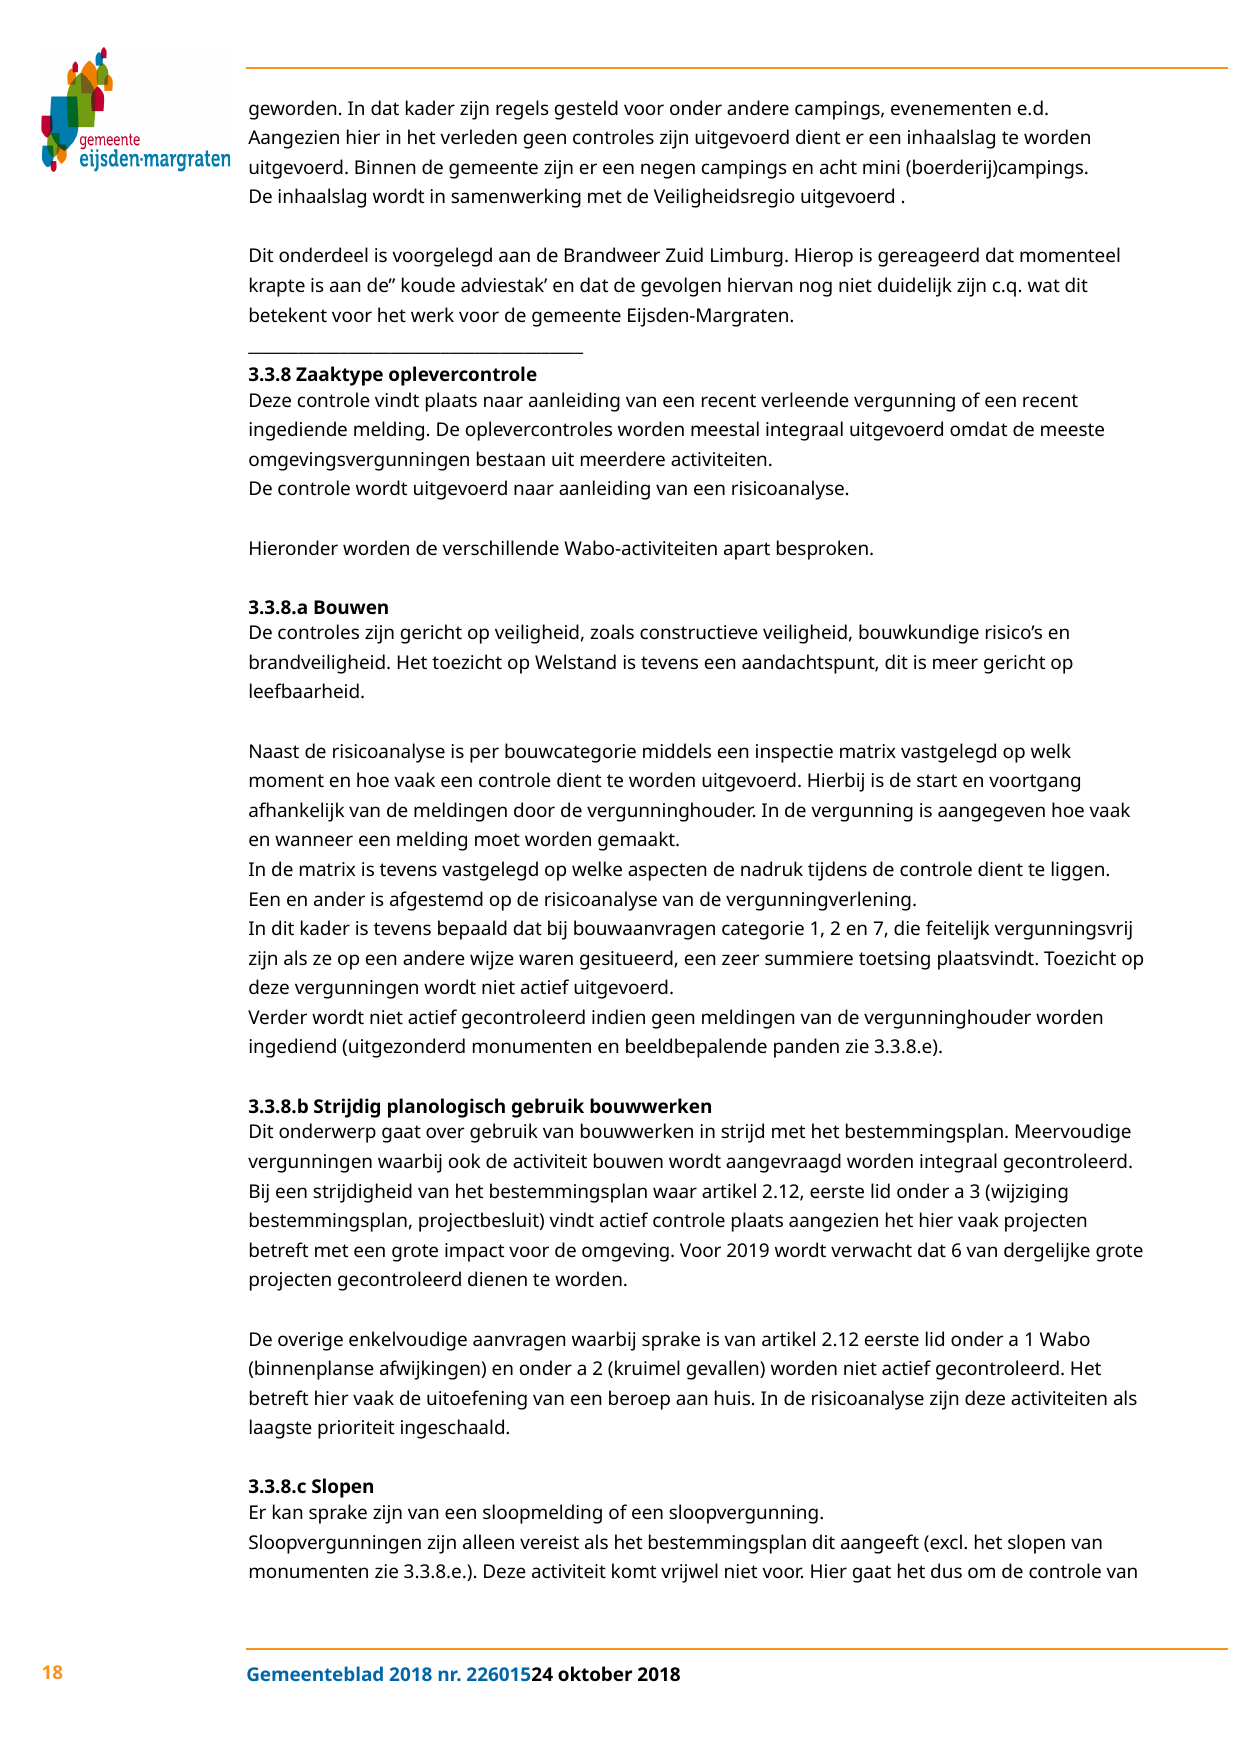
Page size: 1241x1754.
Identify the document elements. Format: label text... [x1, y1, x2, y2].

text Er kan sprake zijn van een sloopmelding of een sloopvergunning. [248, 1499, 1152, 1525]
text Verder wordt niet actief gecontroleerd indien geen meldingen van de vergunninghouder worden ingediend (uitgezonderd monumenten en beeldbepalende panden zie 3.3.8.e). [248, 1004, 1152, 1059]
text geworden. In dat kader zijn regels gesteld voor onder andere campings, evenementen e.d. [248, 95, 1152, 121]
text De overige enkelvoudige aanvragen waarbij sprake is van artikel 2.12 eerste lid onder a 1 Wabo (binnenplanse afwijkingen) en onder a 2 (kruimel gevallen) worden niet actief gecontroleerd. Het betreft hier vaak de uitoefening van een beroep aan huis. In de risicoanalyse zijn deze activiteiten als laagste prioriteit ingeschaald. [248, 1326, 1152, 1440]
text Hieronder worden de verschillende Wabo-activiteiten apart besproken. [248, 535, 1152, 560]
text 3.3.8.b Strijdig planologisch gebruik bouwwerken [248, 1093, 1152, 1119]
text 3.3.8.a Bouwen [248, 594, 1152, 619]
text ________________________________________ [248, 331, 1152, 357]
text De controles zijn gericht op veiligheid, zoals constructieve veiligheid, bouwkundige risico’s en brandveiligheid. Het toezicht op Welstand is tevens een aandachtspunt, dit is meer gericht op leefbaarheid. [248, 619, 1152, 704]
text De controle wordt uitgevoerd naar aanleiding van een risicoanalyse. [248, 476, 1152, 501]
text Naast de risicoanalyse is per bouwcategorie middels een inspectie matrix vastgelegd op welk moment en hoe vaak een controle dient te worden uitgevoerd. Hierbij is de start en voortgang afhankelijk van de meldingen door de vergunninghouder. In de vergunning is aangegeven hoe vaak en wanneer een melding moet worden gemaakt. [248, 738, 1152, 852]
text In dit kader is tevens bepaald dat bij bouwaanvragen categorie 1, 2 en 7, die feitelijk vergunningsvrij zijn als ze op een andere wijze waren gesitueerd, een zeer summiere toetsing plaatsvindt. Toezicht op deze vergunningen wordt niet actief uitgevoerd. [248, 915, 1152, 1000]
text De inhaalslag wordt in samenwerking met de Veiligheidsregio uitgevoerd . [248, 183, 1152, 209]
text Deze controle vindt plaats naar aanleiding van een recent verleende vergunning of een recent ingediende melding. De oplevercontroles worden meestal integraal uitgevoerd omdat de meeste omgevingsvergunningen bestaan uit meerdere activiteiten. [248, 387, 1152, 472]
text 3.3.8 Zaaktype oplevercontrole [248, 361, 1152, 387]
text Een en ander is afgestemd op de risicoanalyse van de vergunningverlening. [248, 886, 1152, 912]
text Dit onderdeel is voorgelegd aan de Brandweer Zuid Limburg. Hierop is gereageerd dat momenteel krapte is aan de” koude adviestak’ en dat de gevolgen hiervan nog niet duidelijk zijn c.q. wat dit betekent voor het werk voor de gemeente Eijsden-Margraten. [248, 243, 1152, 328]
picture [41, 47, 231, 172]
text Aangezien hier in het verleden geen controles zijn uitgevoerd dient er een inhaalslag te worden uitgevoerd. Binnen de gemeente zijn er een negen campings en acht mini (boerderij)campings. [248, 124, 1152, 180]
text Dit onderwerp gaat over gebruik van bouwwerken in strijd met het bestemmingsplan. Meervoudige vergunningen waarbij ook de activiteit bouwen wordt aangevraagd worden integraal gecontroleerd. Bij een strijdigheid van het bestemmingsplan waar artikel 2.12, eerste lid onder a 3 (wijziging bestemmingsplan, projectbesluit) vindt actief controle plaats aangezien het hier vaak projecten betreft met een grote impact voor de omgeving. Voor 2019 wordt verwacht dat 6 van dergelijke grote projecten gecontroleerd dienen te worden. [248, 1119, 1152, 1292]
text In de matrix is tevens vastgelegd op welke aspecten de nadruk tijdens de controle dient te liggen. [248, 856, 1152, 882]
text 3.3.8.c Slopen [248, 1474, 1152, 1499]
text Sloopvergunningen zijn alleen vereist als het bestemmingsplan dit aangeeft (excl. het slopen van monumenten zie 3.3.8.e.). Deze activiteit komt vrijwel niet voor. Hier gaat het dus om de controle van [248, 1529, 1152, 1584]
